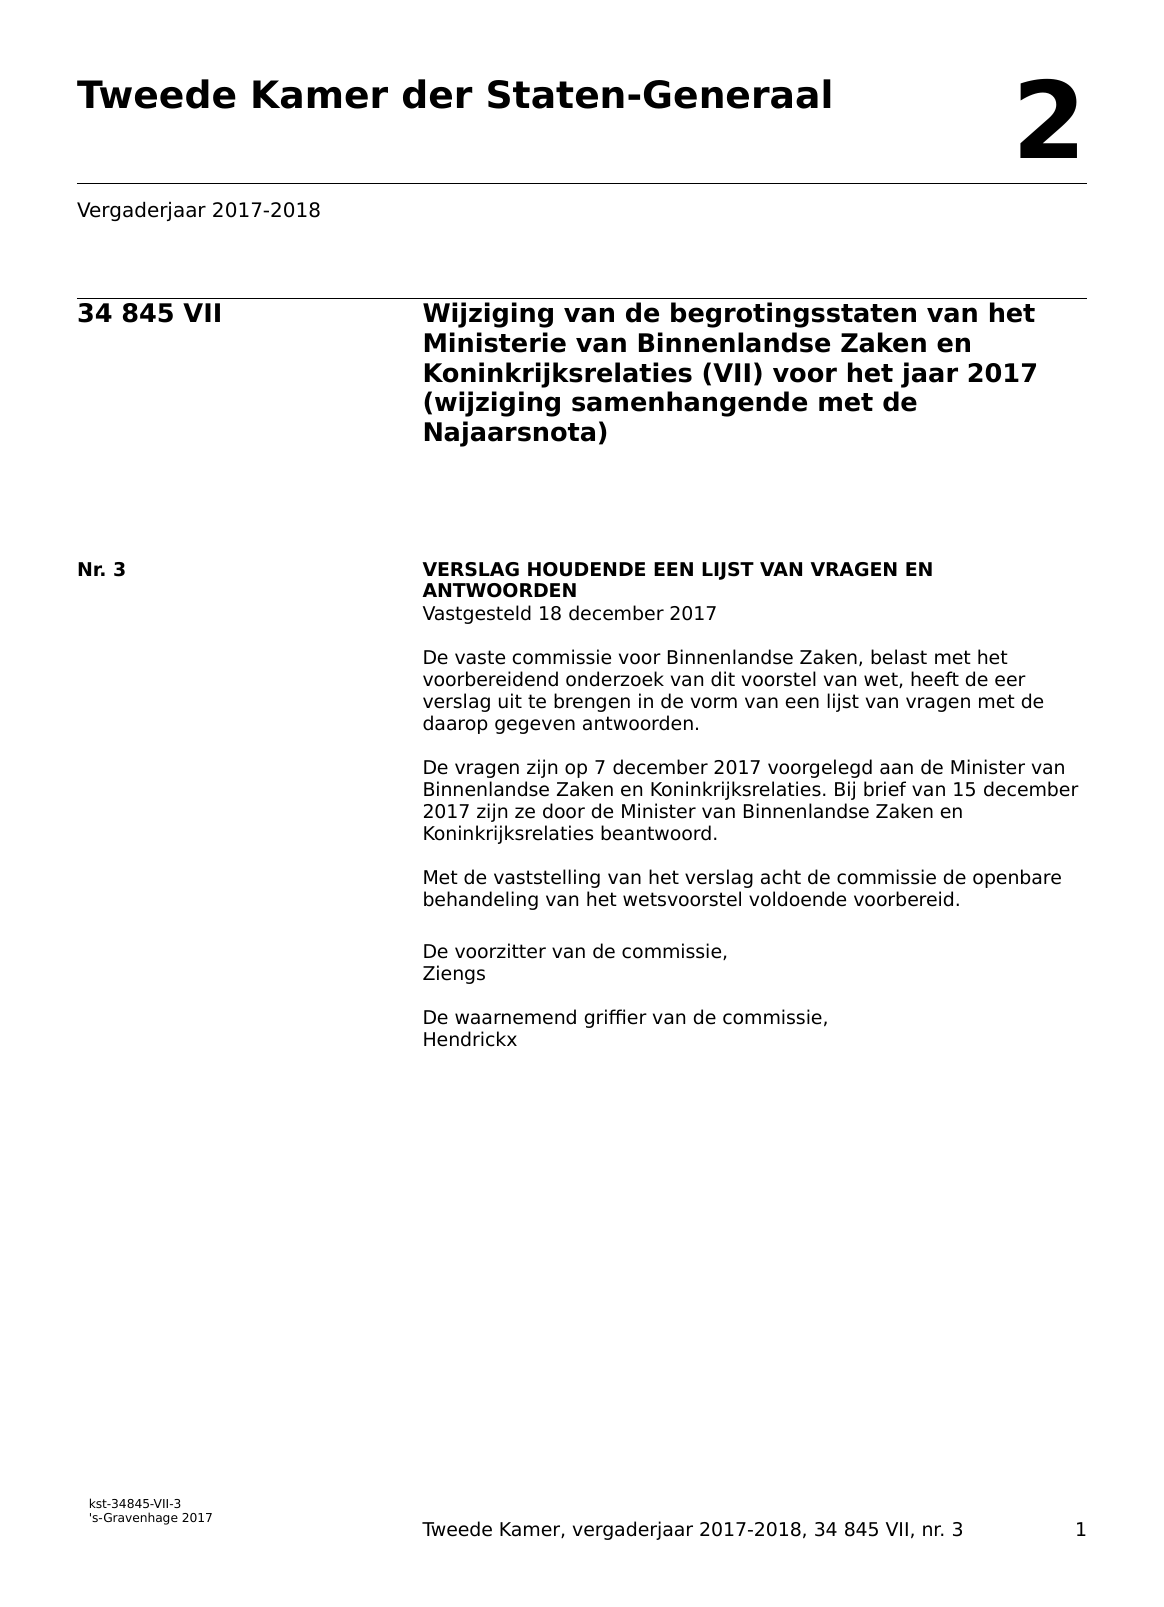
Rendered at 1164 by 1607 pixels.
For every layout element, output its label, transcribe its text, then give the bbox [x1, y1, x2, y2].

text Vastgesteld 18 december 2017 [422, 602, 1087, 624]
text De vragen zijn op 7 december 2017 voorgelegd aan de Minister van Binnenlandse Zaken en Koninkrijksrelaties. Bij brief van 15 december 2017 zijn ze door de Minister van Binnenlandse Zaken en Koninkrijksrelaties beantwoord. [422, 757, 1087, 844]
text Met de vaststelling van het verslag acht de commissie de openbare behandeling van het wetsvoorstel voldoende voorbereid. [422, 867, 1087, 911]
text 's-Gravenhage 2017 [88, 1511, 323, 1525]
text De voorzitter van de commissie, Ziengs [422, 941, 1087, 985]
subtitle 34 845 VII Wijziging van de begrotingsstaten van het Ministerie van Binnenlandse Zaken en Koninkrijksrelaties (VII) voor het jaar 2017 (wijziging samenhangende met de Najaarsnota) [77, 299, 1087, 447]
text kst-34845-VII-3 [88, 1497, 323, 1511]
table_header Tweede Kamer der Staten-Generaal [77, 59, 886, 183]
subtitle Nr. 3 VERSLAG HOUDENDE EEN LIJST VAN VRAGEN EN ANTWOORDEN [77, 558, 1087, 602]
table_cell Vergaderjaar 2017-2018 [77, 184, 1087, 298]
table_header 2 [886, 59, 1087, 183]
text De waarnemend griffier van de commissie, Hendrickx [422, 1007, 1087, 1051]
text De vaste commissie voor Binnenlandse Zaken, belast met het voorbereidend onderzoek van dit voorstel van wet, heeft de eer verslag uit te brengen in de vorm van een lijst van vragen met de daarop gegeven antwoorden. [422, 647, 1087, 734]
